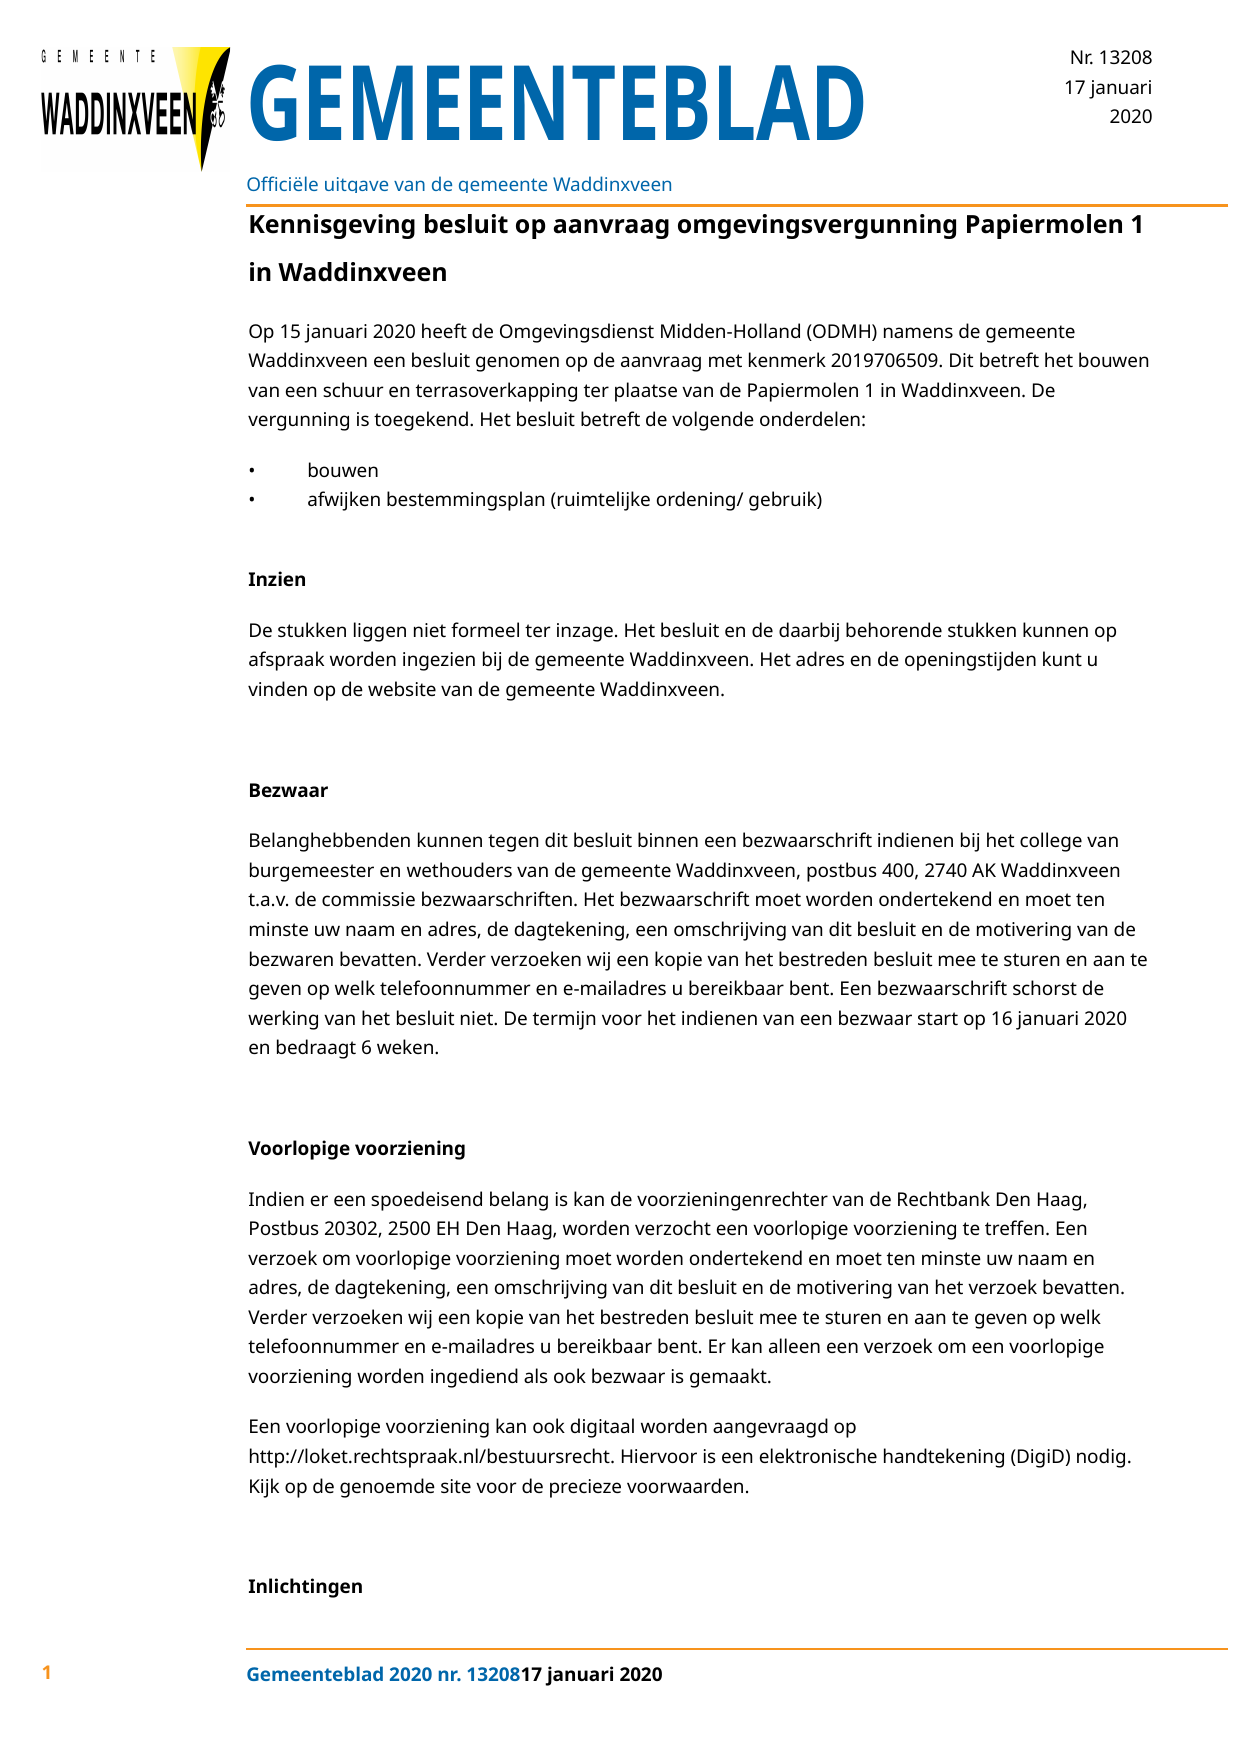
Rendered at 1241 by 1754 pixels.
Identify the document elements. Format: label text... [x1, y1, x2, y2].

text Inzien [248, 567, 1152, 592]
text Een voorlopige voorziening kan ook digitaal worden aangevraagd op http://loket.rechtspraak.nl/bestuursrecht. Hiervoor is een elektronische handtekening (DigiD) nodig. Kijk op de genoemde site voor de precieze voorwaarden. [248, 1414, 1152, 1499]
text Op 15 januari 2020 heeft de Omgevingsdienst Midden-Holland (ODMH) namens de gemeente Waddinxveen een besluit genomen op de aanvraag met kenmerk 2019706509. Dit betreft het bouwen van een schuur en terrasoverkapping ter plaatse van de Papiermolen 1 in Waddinxveen. De vergunning is toegekend. Het besluit betreft de volgende onderdelen: [248, 318, 1152, 432]
text Bezwaar [248, 777, 1152, 803]
list afwijken bestemmingsplan (ruimtelijke ordening/ gebruik) [248, 487, 1152, 512]
text De stukken liggen niet formeel ter inzage. Het besluit en de daarbij behorende stukken kunnen op afspraak worden ingezien bij de gemeente Waddinxveen. Het adres en de openingstijden kunt u vinden op de website van de gemeente Waddinxveen. [248, 617, 1152, 702]
text Kennisgeving besluit op aanvraag omgevingsvergunning Papiermolen 1 in Waddinxveen [248, 207, 1152, 288]
text Belanghebbenden kunnen tegen dit besluit binnen een bezwaarschrift indienen bij het college van burgemeester en wethouders van de gemeente Waddinxveen, postbus 400, 2740 AK Waddinxveen t.a.v. de commissie bezwaarschriften. Het bezwaarschrift moet worden ondertekend en moet ten minste uw naam en adres, de dagtekening, een omschrijving van dit besluit en de motivering van de bezwaren bevatten. Verder verzoeken wij een kopie van het bestreden besluit mee te sturen en aan te geven op welk telefoonnummer en e-mailadres u bereikbaar bent. Een bezwaarschrift schorst de werking van het besluit niet. De termijn voor het indienen van een bezwaar start op 16 januari 2020 en bedraagt 6 weken. [248, 827, 1152, 1060]
list bouwen [248, 457, 1152, 483]
text Indien er een spoedeisend belang is kan de voorzieningenrechter van de Rechtbank Den Haag, Postbus 20302, 2500 EH Den Haag, worden verzocht een voorlopige voorziening te treffen. Een verzoek om voorlopige voorziening moet worden ondertekend en moet ten minste uw naam en adres, de dagtekening, een omschrijving van dit besluit en de motivering van het verzoek bevatten. Verder verzoeken wij een kopie van het bestreden besluit mee te sturen en aan te geven op welk telefoonnummer en e-mailadres u bereikbaar bent. Er kan alleen een verzoek om een voorlopige voorziening worden ingediend als ook bezwaar is gemaakt. [248, 1186, 1152, 1389]
text Voorlopige voorziening [248, 1135, 1152, 1161]
text Inlichtingen [248, 1574, 1152, 1599]
picture [41, 47, 231, 172]
